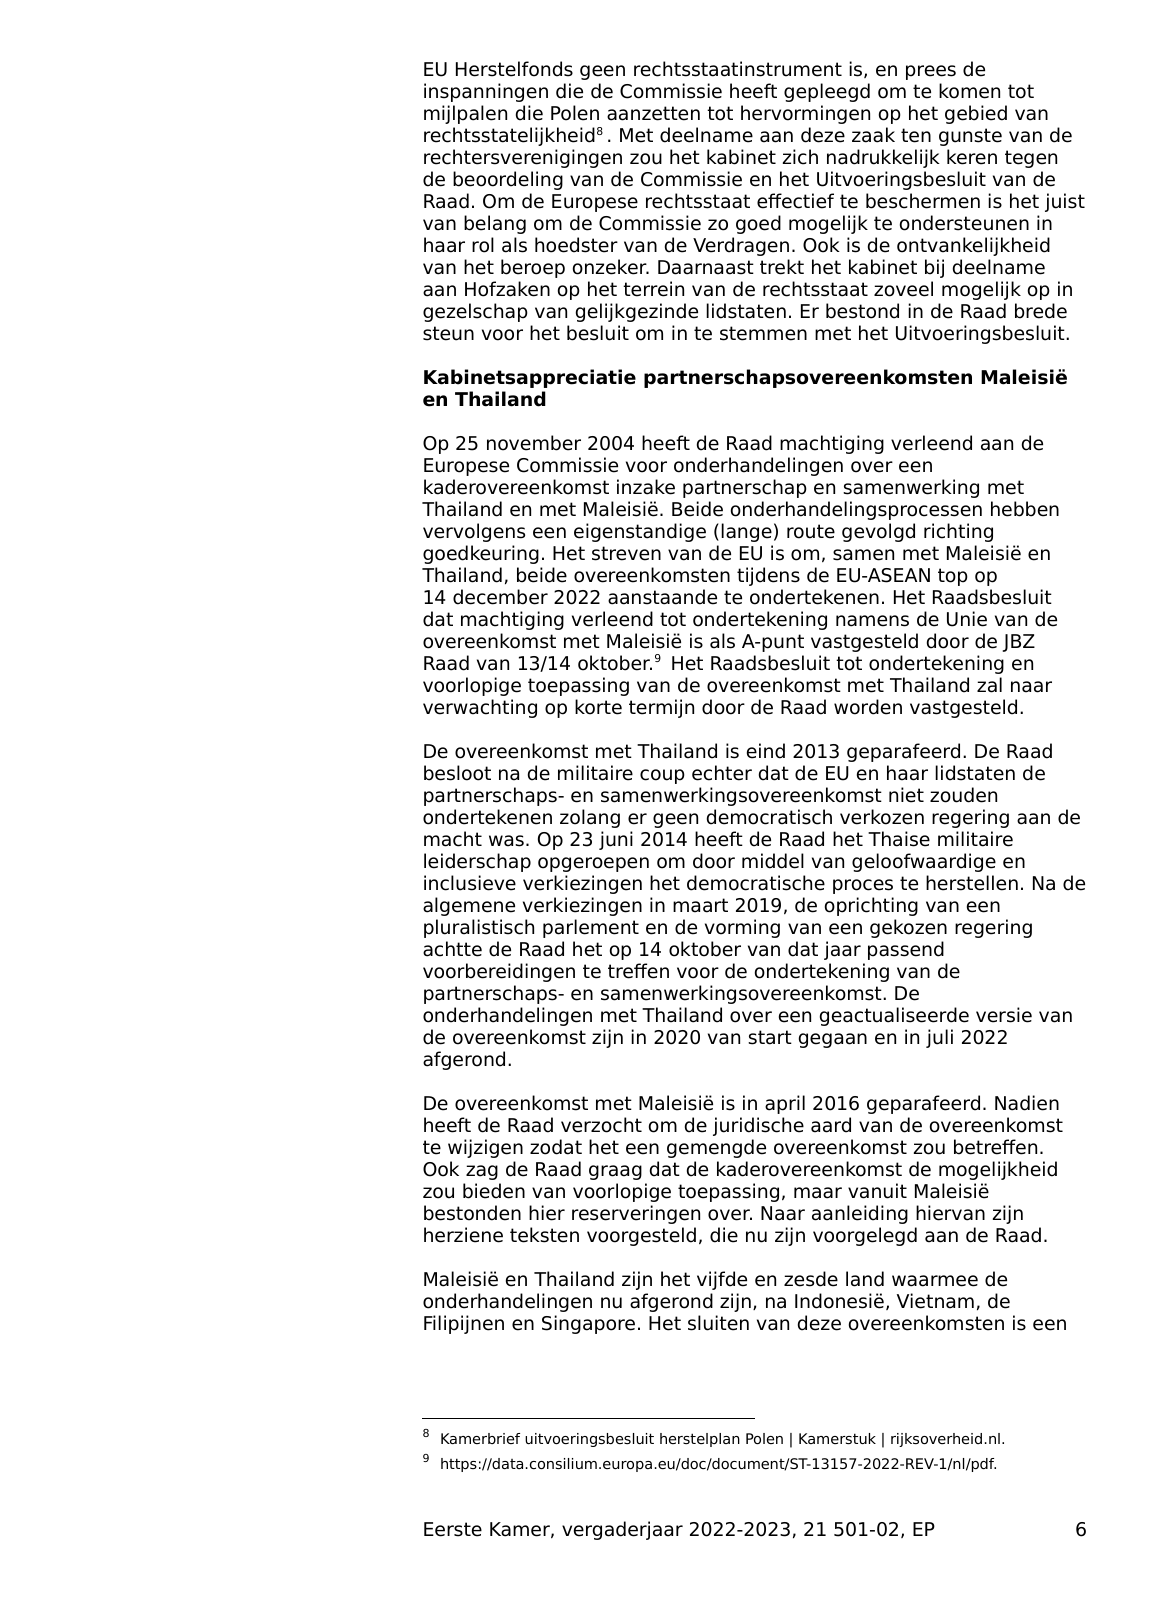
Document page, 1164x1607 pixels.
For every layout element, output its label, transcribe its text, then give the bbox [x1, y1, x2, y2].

text EU Herstelfonds geen rechtsstaatinstrument is, en prees de inspanningen die de Commissie heeft gepleegd om te komen tot mijlpalen die Polen aanzetten tot hervormingen op het gebied van rechtsstatelijkheid. Met deelname aan deze zaak ten gunste van de rechtersverenigingen zou het kabinet zich nadrukkelijk keren tegen de beoordeling van de Commissie en het Uitvoeringsbesluit van de Raad. Om de Europese rechtsstaat effectief te beschermen is het juist van belang om de Commissie zo goed mogelijk te ondersteunen in haar rol als hoedster van de Verdragen. Ook is de ontvankelijkheid van het beroep onzeker. Daarnaast trekt het kabinet bij deelname aan Hofzaken op het terrein van de rechtsstaat zoveel mogelijk op in gezelschap van gelijkgezinde lidstaten. Er bestond in de Raad brede steun voor het besluit om in te stemmen met het Uitvoeringsbesluit. [422, 59, 1087, 345]
subtitle Kabinetsappreciatie partnerschapsovereenkomsten Maleisië en Thailand [422, 367, 1087, 411]
text https://data.consilium.europa.eu/doc/document/ST-13157-2022-REV-1/nl/pdf. [422, 1452, 1087, 1474]
text Op 25 november 2004 heeft de Raad machtiging verleend aan de Europese Commissie voor onderhandelingen over een kaderovereenkomst inzake partnerschap en samenwerking met Thailand en met Maleisië. Beide onderhandelingsprocessen hebben vervolgens een eigenstandige (lange) route gevolgd richting goedkeuring. Het streven van de EU is om, samen met Maleisië en Thailand, beide overeenkomsten tijdens de EU-ASEAN top op 14 december 2022 aanstaande te ondertekenen. Het Raadsbesluit dat machtiging verleend tot ondertekening namens de Unie van de overeenkomst met Maleisië is als A-punt vastgesteld door de JBZ Raad van 13/14 oktober. Het Raadsbesluit tot ondertekening en voorlopige toepassing van de overeenkomst met Thailand zal naar verwachting op korte termijn door de Raad worden vastgesteld. [422, 433, 1087, 719]
text De overeenkomst met Maleisië is in april 2016 geparafeerd. Nadien heeft de Raad verzocht om de juridische aard van de overeenkomst te wijzigen zodat het een gemengde overeenkomst zou betreffen. Ook zag de Raad graag dat de kaderovereenkomst de mogelijkheid zou bieden van voorlopige toepassing, maar vanuit Maleisië bestonden hier reserveringen over. Naar aanleiding hiervan zijn herziene teksten voorgesteld, die nu zijn voorgelegd aan de Raad. [422, 1093, 1087, 1247]
text De overeenkomst met Thailand is eind 2013 geparafeerd. De Raad besloot na de militaire coup echter dat de EU en haar lidstaten de partnerschaps- en samenwerkingsovereenkomst niet zouden ondertekenen zolang er geen democratisch verkozen regering aan de macht was. Op 23 juni 2014 heeft de Raad het Thaise militaire leiderschap opgeroepen om door middel van geloofwaardige en inclusieve verkiezingen het democratische proces te herstellen. Na de algemene verkiezingen in maart 2019, de oprichting van een pluralistisch parlement en de vorming van een gekozen regering achtte de Raad het op 14 oktober van dat jaar passend voorbereidingen te treffen voor de ondertekening van de partnerschaps- en samenwerkingsovereenkomst. De onderhandelingen met Thailand over een geactualiseerde versie van de overeenkomst zijn in 2020 van start gegaan en in juli 2022 afgerond. [422, 741, 1087, 1071]
text Kamerbrief uitvoeringsbesluit herstelplan Polen | Kamerstuk | rijksoverheid.nl. [422, 1427, 1087, 1449]
text Maleisië en Thailand zijn het vijfde en zesde land waarmee de onderhandelingen nu afgerond zijn, na Indonesië, Vietnam, de Filipijnen en Singapore. Het sluiten van deze overeenkomsten is een [422, 1269, 1087, 1335]
